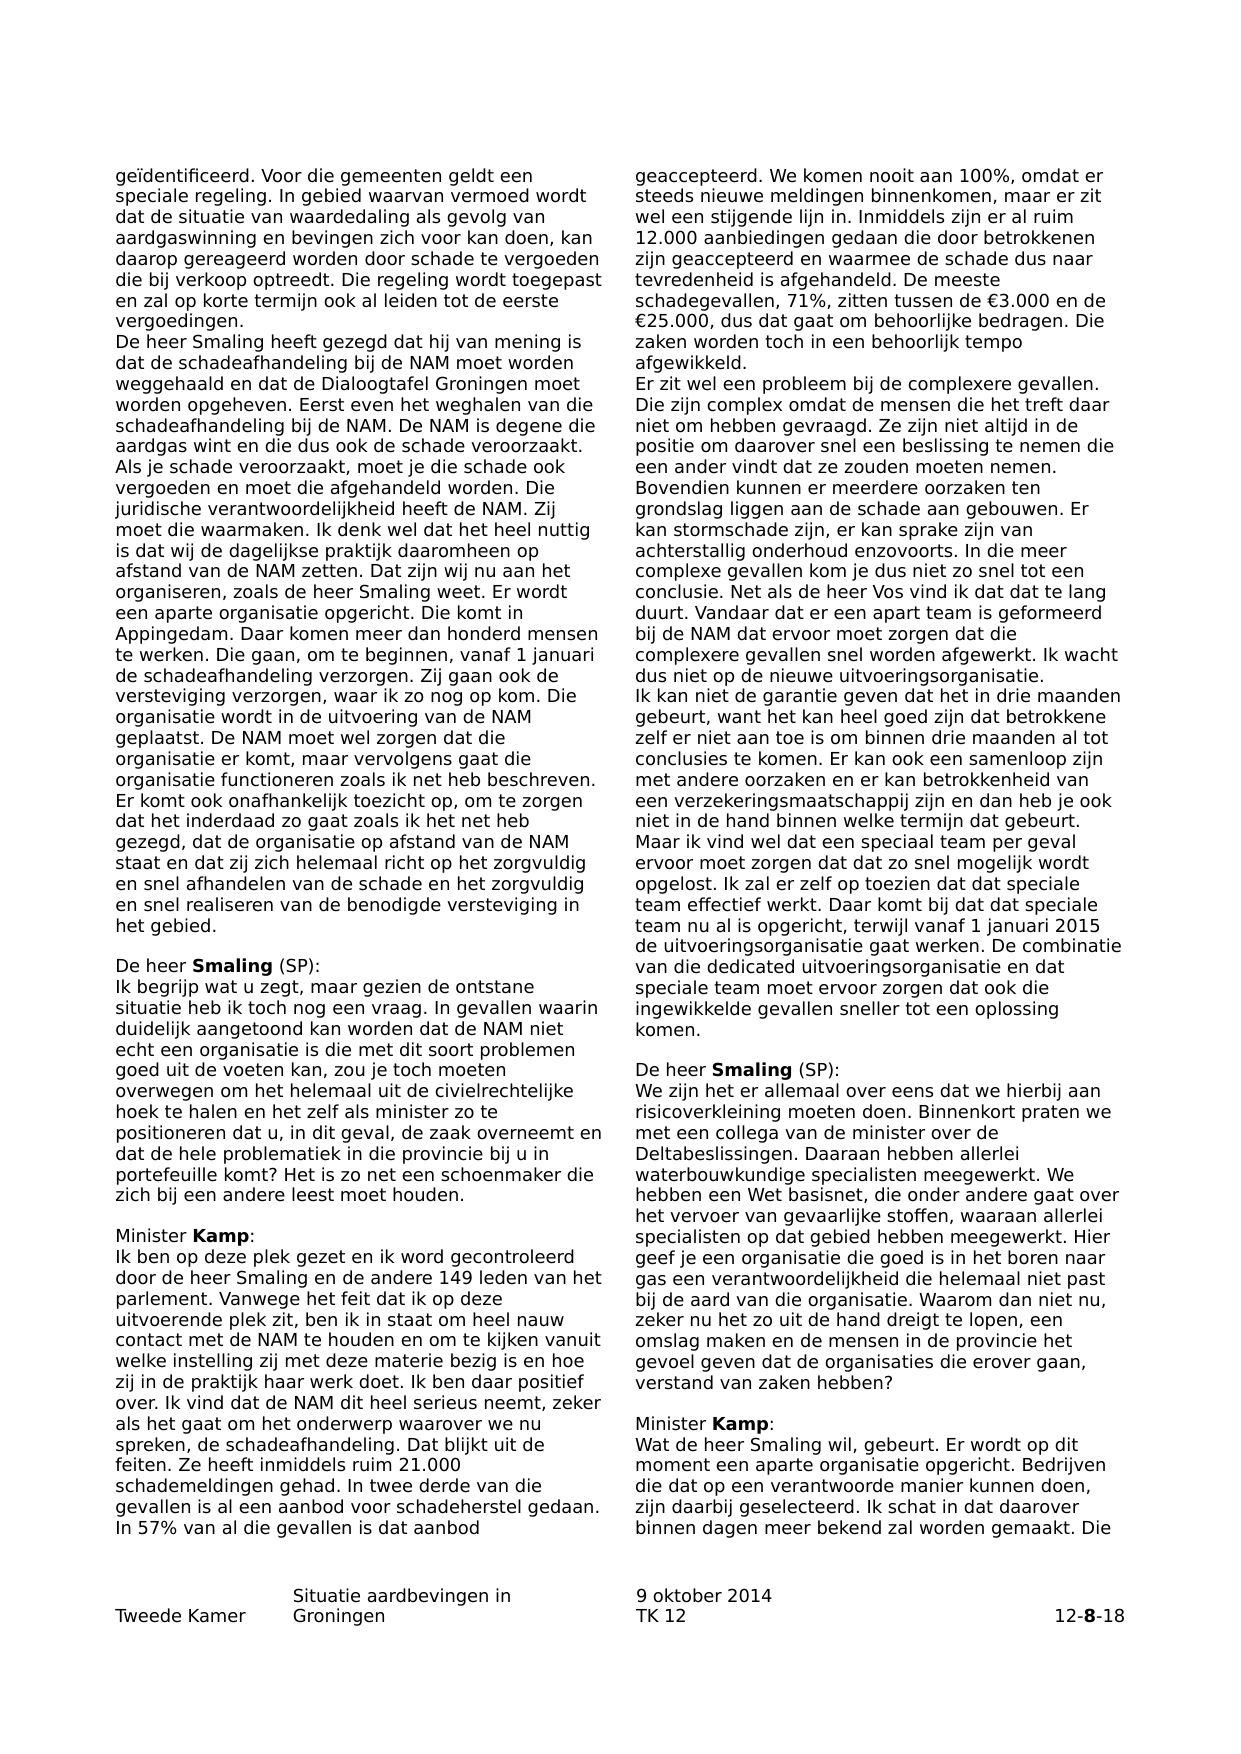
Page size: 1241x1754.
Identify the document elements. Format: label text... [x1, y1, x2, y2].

text Ik ben op deze plek gezet en ik word gecontroleerd door de heer Smaling en de andere 149 leden van het parlement. Vanwege het feit dat ik op deze uitvoerende plek zit, ben ik in staat om heel nauw contact met de NAM te houden en om te kijken vanuit welke instelling zij met deze materie bezig is en hoe zij in de praktijk haar werk doet. Ik ben daar positief over. Ik vind dat de NAM dit heel serieus neemt, zeker als het gaat om het onderwerp waarover we nu spreken, de schadeafhandeling. Dat blijkt uit de feiten. Ze heeft inmiddels ruim 21.000 schademeldingen gehad. In twee derde van die gevallen is al een aanbod voor schadeherstel gedaan. In 57% van al die gevallen is dat aanbod [115, 1247, 605, 1538]
text We zijn het er allemaal over eens dat we hierbij aan risicoverkleining moeten doen. Binnenkort praten we met een collega van de minister over de Deltabeslissingen. Daaraan hebben allerlei waterbouwkundige specialisten meegewerkt. We hebben een Wet basisnet, die onder andere gaat over het vervoer van gevaarlijke stoffen, waaraan allerlei specialisten op dat gebied hebben meegewerkt. Hier geef je een organisatie die goed is in het boren naar gas een verantwoordelijkheid die helemaal niet past bij de aard van die organisatie. Waarom dan niet nu, zeker nu het zo uit de hand dreigt te lopen, een omslag maken en de mensen in de provincie het gevoel geven dat de organisaties die erover gaan, verstand van zaken hebben? [635, 1081, 1125, 1393]
text geïdentificeerd. Voor die gemeenten geldt een speciale regeling. In gebied waarvan vermoed wordt dat de situatie van waardedaling als gevolg van aardgaswinning en bevingen zich voor kan doen, kan daarop gereageerd worden door schade te vergoeden die bij verkoop optreedt. Die regeling wordt toegepast en zal op korte termijn ook al leiden tot de eerste vergoedingen. [115, 165, 605, 332]
text Wat de heer Smaling wil, gebeurt. Er wordt op dit moment een aparte organisatie opgericht. Bedrijven die dat op een verantwoorde manier kunnen doen, zijn daarbij geselecteerd. Ik schat in dat daarover binnen dagen meer bekend zal worden gemaakt. Die [635, 1434, 1125, 1538]
text Ik begrijp wat u zegt, maar gezien de ontstane situatie heb ik toch nog een vraag. In gevallen waarin duidelijk aangetoond kan worden dat de NAM niet echt een organisatie is die met dit soort problemen goed uit de voeten kan, zou je toch moeten overwegen om het helemaal uit de civielrechtelijke hoek te halen en het zelf als minister zo te positioneren dat u, in dit geval, de zaak overneemt en dat de hele problematiek in die provincie bij u in portefeuille komt? Het is zo net een schoenmaker die zich bij een andere leest moet houden. [115, 977, 605, 1206]
text Minister Kamp: [635, 1413, 1125, 1434]
text Er zit wel een probleem bij de complexere gevallen. Die zijn complex omdat de mensen die het treft daar niet om hebben gevraagd. Ze zijn niet altijd in de positie om daarover snel een beslissing te nemen die een ander vindt dat ze zouden moeten nemen. Bovendien kunnen er meerdere oorzaken ten grondslag liggen aan de schade aan gebouwen. Er kan stormschade zijn, er kan sprake zijn van achterstallig onderhoud enzovoorts. In die meer complexe gevallen kom je dus niet zo snel tot een conclusie. Net als de heer Vos vind ik dat dat te lang duurt. Vandaar dat er een apart team is geformeerd bij de NAM dat ervoor moet zorgen dat die complexere gevallen snel worden afgewerkt. Ik wacht dus niet op de nieuwe uitvoeringsorganisatie. [635, 374, 1125, 686]
text Ik kan niet de garantie geven dat het in drie maanden gebeurt, want het kan heel goed zijn dat betrokkene zelf er niet aan toe is om binnen drie maanden al tot conclusies te komen. Er kan ook een samenloop zijn met andere oorzaken en er kan betrokkenheid van een verzekeringsmaatschappij zijn en dan heb je ook niet in de hand binnen welke termijn dat gebeurt. Maar ik vind wel dat een speciaal team per geval ervoor moet zorgen dat dat zo snel mogelijk wordt opgelost. Ik zal er zelf op toezien dat dat speciale team effectief werkt. Daar komt bij dat dat speciale team nu al is opgericht, terwijl vanaf 1 januari 2015 de uitvoeringsorganisatie gaat werken. De combinatie van die dedicated uitvoeringsorganisatie en dat speciale team moet ervoor zorgen dat ook die ingewikkelde gevallen sneller tot een oplossing komen. [635, 686, 1125, 1040]
text Minister Kamp: [115, 1226, 605, 1247]
text De heer Smaling (SP): [635, 1060, 1125, 1081]
text De heer Smaling (SP): [115, 956, 605, 977]
text De heer Smaling heeft gezegd dat hij van mening is dat de schadeafhandeling bij de NAM moet worden weggehaald en dat de Dialoogtafel Groningen moet worden opgeheven. Eerst even het weghalen van die schadeafhandeling bij de NAM. De NAM is degene die aardgas wint en die dus ook de schade veroorzaakt. Als je schade veroorzaakt, moet je die schade ook vergoeden en moet die afgehandeld worden. Die juridische verantwoordelijkheid heeft de NAM. Zij moet die waarmaken. Ik denk wel dat het heel nuttig is dat wij de dagelijkse praktijk daaromheen op afstand van de NAM zetten. Dat zijn wij nu aan het organiseren, zoals de heer Smaling weet. Er wordt een aparte organisatie opgericht. Die komt in Appingedam. Daar komen meer dan honderd mensen te werken. Die gaan, om te beginnen, vanaf 1 januari de schadeafhandeling verzorgen. Zij gaan ook de versteviging verzorgen, waar ik zo nog op kom. Die organisatie wordt in de uitvoering van de NAM geplaatst. De NAM moet wel zorgen dat die organisatie er komt, maar vervolgens gaat die organisatie functioneren zoals ik net heb beschreven. Er komt ook onafhankelijk toezicht op, om te zorgen dat het inderdaad zo gaat zoals ik het net heb gezegd, dat de organisatie op afstand van de NAM staat en dat zij zich helemaal richt op het zorgvuldig en snel afhandelen van de schade en het zorgvuldig en snel realiseren van de benodigde versteviging in het gebied. [115, 332, 605, 936]
text geaccepteerd. We komen nooit aan 100%, omdat er steeds nieuwe meldingen binnenkomen, maar er zit wel een stijgende lijn in. Inmiddels zijn er al ruim 12.000 aanbiedingen gedaan die door betrokkenen zijn geaccepteerd en waarmee de schade dus naar tevredenheid is afgehandeld. De meeste schadegevallen, 71%, zitten tussen de €3.000 en de €25.000, dus dat gaat om behoorlijke bedragen. Die zaken worden toch in een behoorlijk tempo afgewikkeld. [635, 165, 1125, 374]
